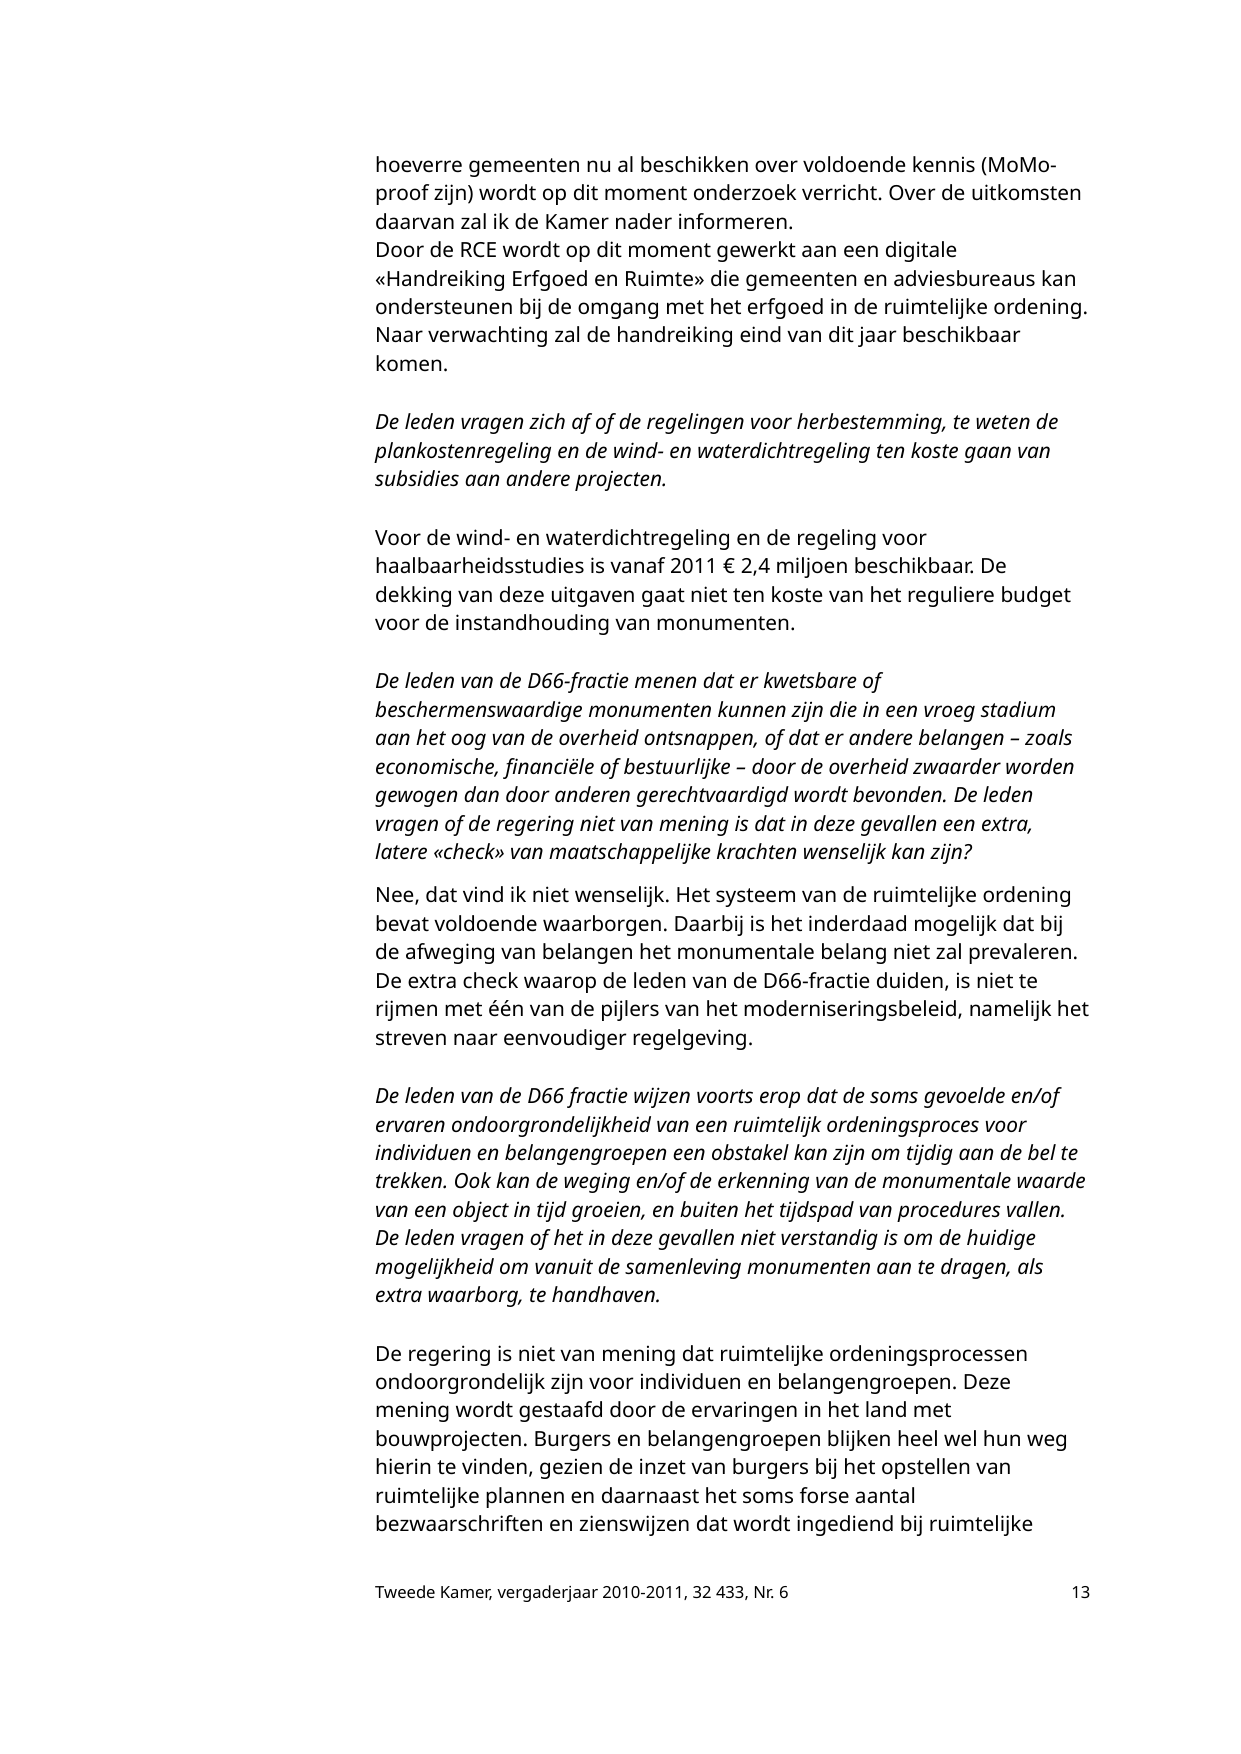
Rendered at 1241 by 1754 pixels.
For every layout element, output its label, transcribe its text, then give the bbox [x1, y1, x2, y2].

text Door de RCE wordt op dit moment gewerkt aan een digitale «Handreiking Erfgoed en Ruimte» die gemeenten en adviesbureaus kan ondersteunen bij de omgang met het erfgoed in de ruimtelijke ordening. Naar verwachting zal de handreiking eind van dit jaar beschikbaar komen. [375, 235, 1090, 377]
text De leden vragen zich af of de regelingen voor herbestemming, te weten de plankostenregeling en de wind- en waterdichtregeling ten koste gaan van subsidies aan andere projecten. [375, 407, 1090, 493]
text De leden van de D66 fractie wijzen voorts erop dat de soms gevoelde en/of ervaren ondoorgrondelijkheid van een ruimtelijk ordeningsproces voor individuen en belangengroepen een obstakel kan zijn om tijdig aan de bel te trekken. Ook kan de weging en/of de erkenning van de monumentale waarde van een object in tijd groeien, en buiten het tijdspad van procedures vallen. De leden vragen of het in deze gevallen niet verstandig is om de huidige mogelijkheid om vanuit de samenleving monumenten aan te dragen, als extra waarborg, te handhaven. [375, 1081, 1090, 1309]
text De leden van de D66-fractie menen dat er kwetsbare of beschermenswaardige monumenten kunnen zijn die in een vroeg stadium aan het oog van de overheid ontsnappen, of dat er andere belangen – zoals economische, financiële of bestuurlijke – door de overheid zwaarder worden gewogen dan door anderen gerechtvaardigd wordt bevonden. De leden vragen of de regering niet van mening is dat in deze gevallen een extra, latere «check» van maatschappelijke krachten wenselijk kan zijn? [375, 667, 1090, 866]
text hoeverre gemeenten nu al beschikken over voldoende kennis (MoMo-proof zijn) wordt op dit moment onderzoek verricht. Over de uitkomsten daarvan zal ik de Kamer nader informeren. [375, 150, 1090, 235]
text Voor de wind- en waterdichtregeling en de regeling voor haalbaarheidsstudies is vanaf 2011 € 2,4 miljoen beschikbaar. De dekking van deze uitgaven gaat niet ten koste van het reguliere budget voor de instandhouding van monumenten. [375, 523, 1090, 637]
text Nee, dat vind ik niet wenselijk. Het systeem van de ruimtelijke ordening bevat voldoende waarborgen. Daarbij is het inderdaad mogelijk dat bij de afweging van belangen het monumentale belang niet zal prevaleren. De extra check waarop de leden van de D66-fractie duiden, is niet te rijmen met één van de pijlers van het moderniseringsbeleid, namelijk het streven naar eenvoudiger regelgeving. [375, 881, 1090, 1051]
text De regering is niet van mening dat ruimtelijke ordeningsprocessen ondoorgrondelijk zijn voor individuen en belangengroepen. Deze mening wordt gestaafd door de ervaringen in het land met bouwprojecten. Burgers en belangengroepen blijken heel wel hun weg hierin te vinden, gezien de inzet van burgers bij het opstellen van ruimtelijke plannen en daarnaast het soms forse aantal bezwaarschriften en zienswijzen dat wordt ingediend bij ruimtelijke [375, 1339, 1090, 1538]
